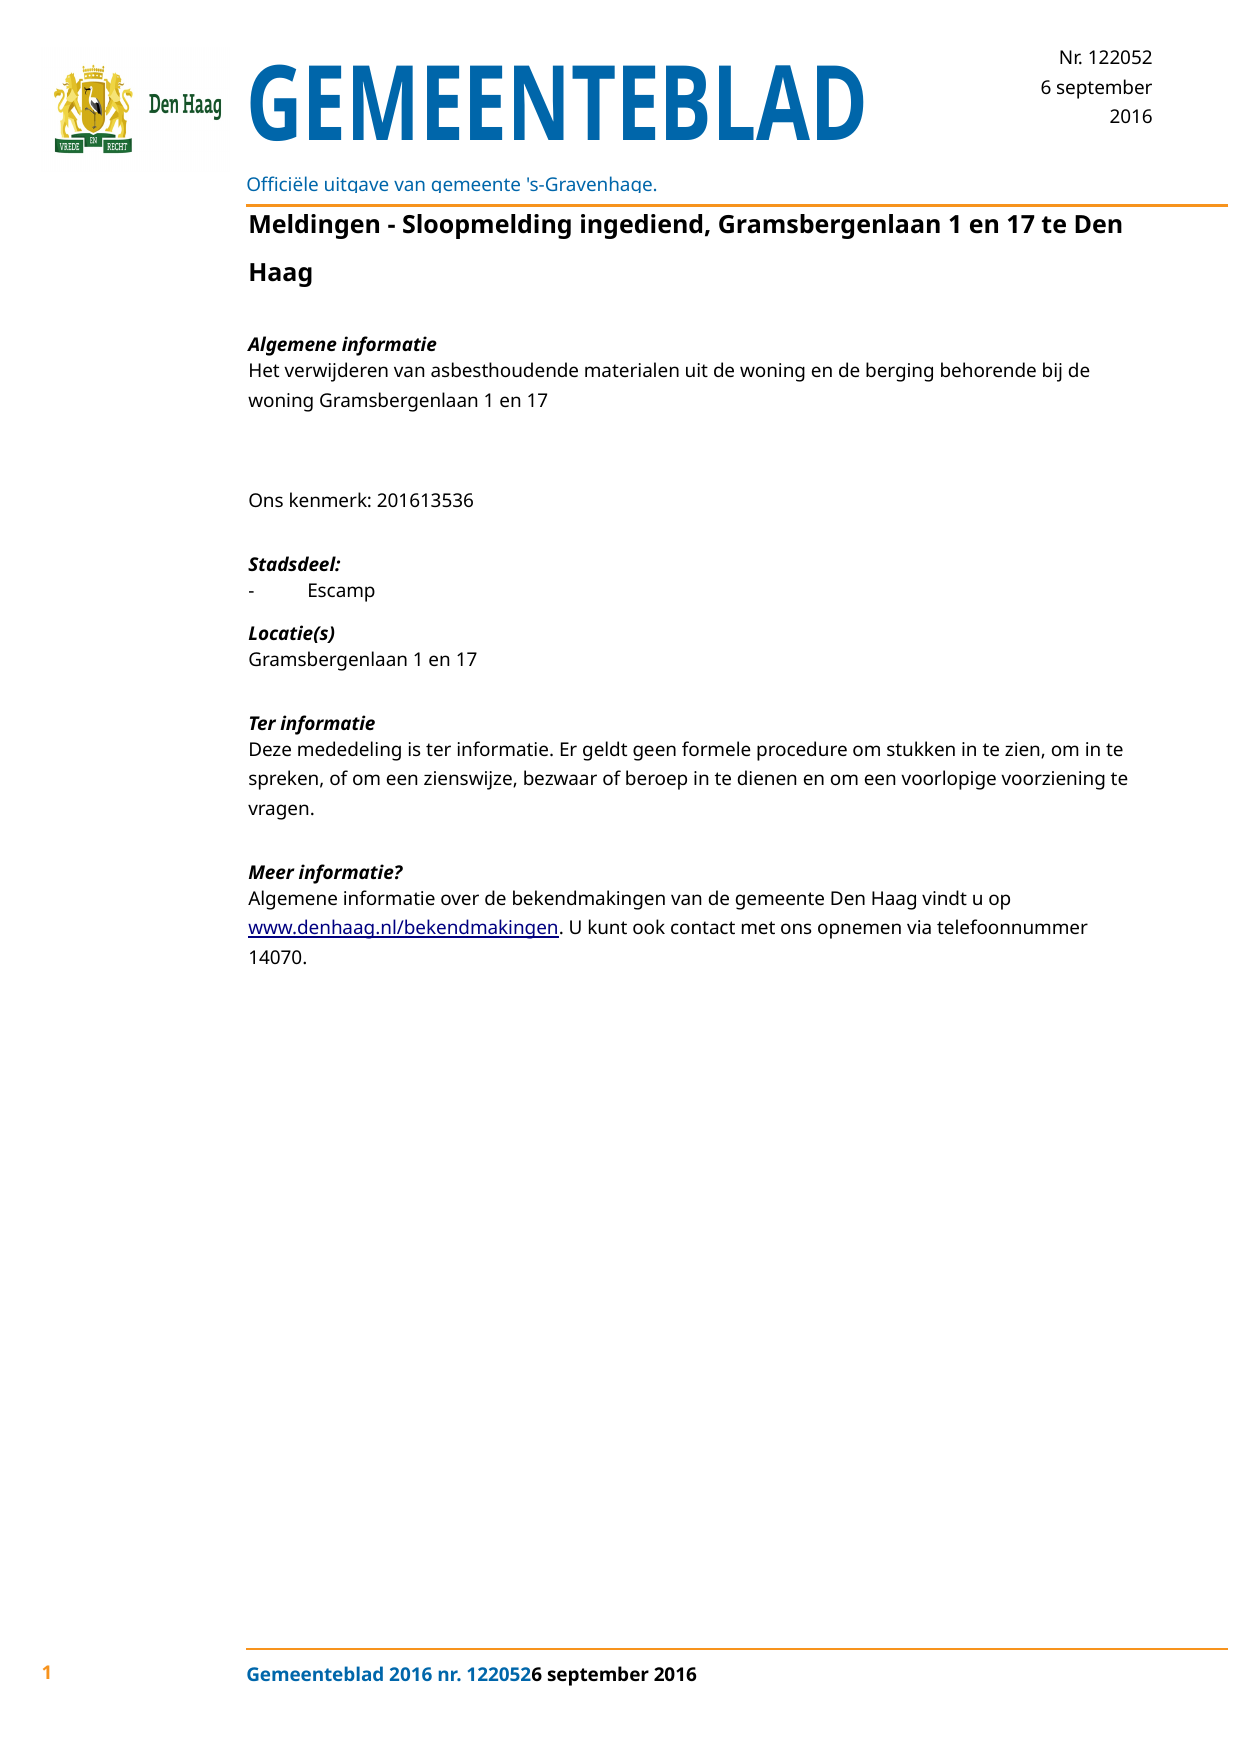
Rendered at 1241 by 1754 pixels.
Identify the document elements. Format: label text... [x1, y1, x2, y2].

text Meer informatie? [248, 859, 1152, 885]
text Algemene informatie [248, 331, 1152, 357]
text Algemene informatie over de bekendmakingen van de gemeente Den Haag vindt u op www.denhaag.nl/bekendmakingen. U kunt ook contact met ons opnemen via telefoonnummer 14070. [248, 885, 1152, 969]
text Het verwijderen van asbesthoudende materialen uit de woning en de berging behorende bij de woning Gramsbergenlaan 1 en 17 [248, 357, 1152, 412]
text Stadsdeel: [248, 552, 1152, 577]
text Ter informatie [248, 710, 1152, 736]
text Ons kenmerk: 201613536 [248, 488, 1152, 513]
text Locatie(s) [248, 620, 1152, 646]
list Escamp [248, 577, 1152, 603]
picture [41, 47, 231, 172]
text Deze mededeling is ter informatie. Er geldt geen formele procedure om stukken in te zien, om in te spreken, of om een zienswijze, bezwaar of beroep in te dienen en om een voorlopige voorziening te vragen. [248, 736, 1152, 821]
text Meldingen - Sloopmelding ingediend, Gramsbergenlaan 1 en 17 te Den Haag [248, 207, 1152, 288]
text Gramsbergenlaan 1 en 17 [248, 646, 1152, 672]
